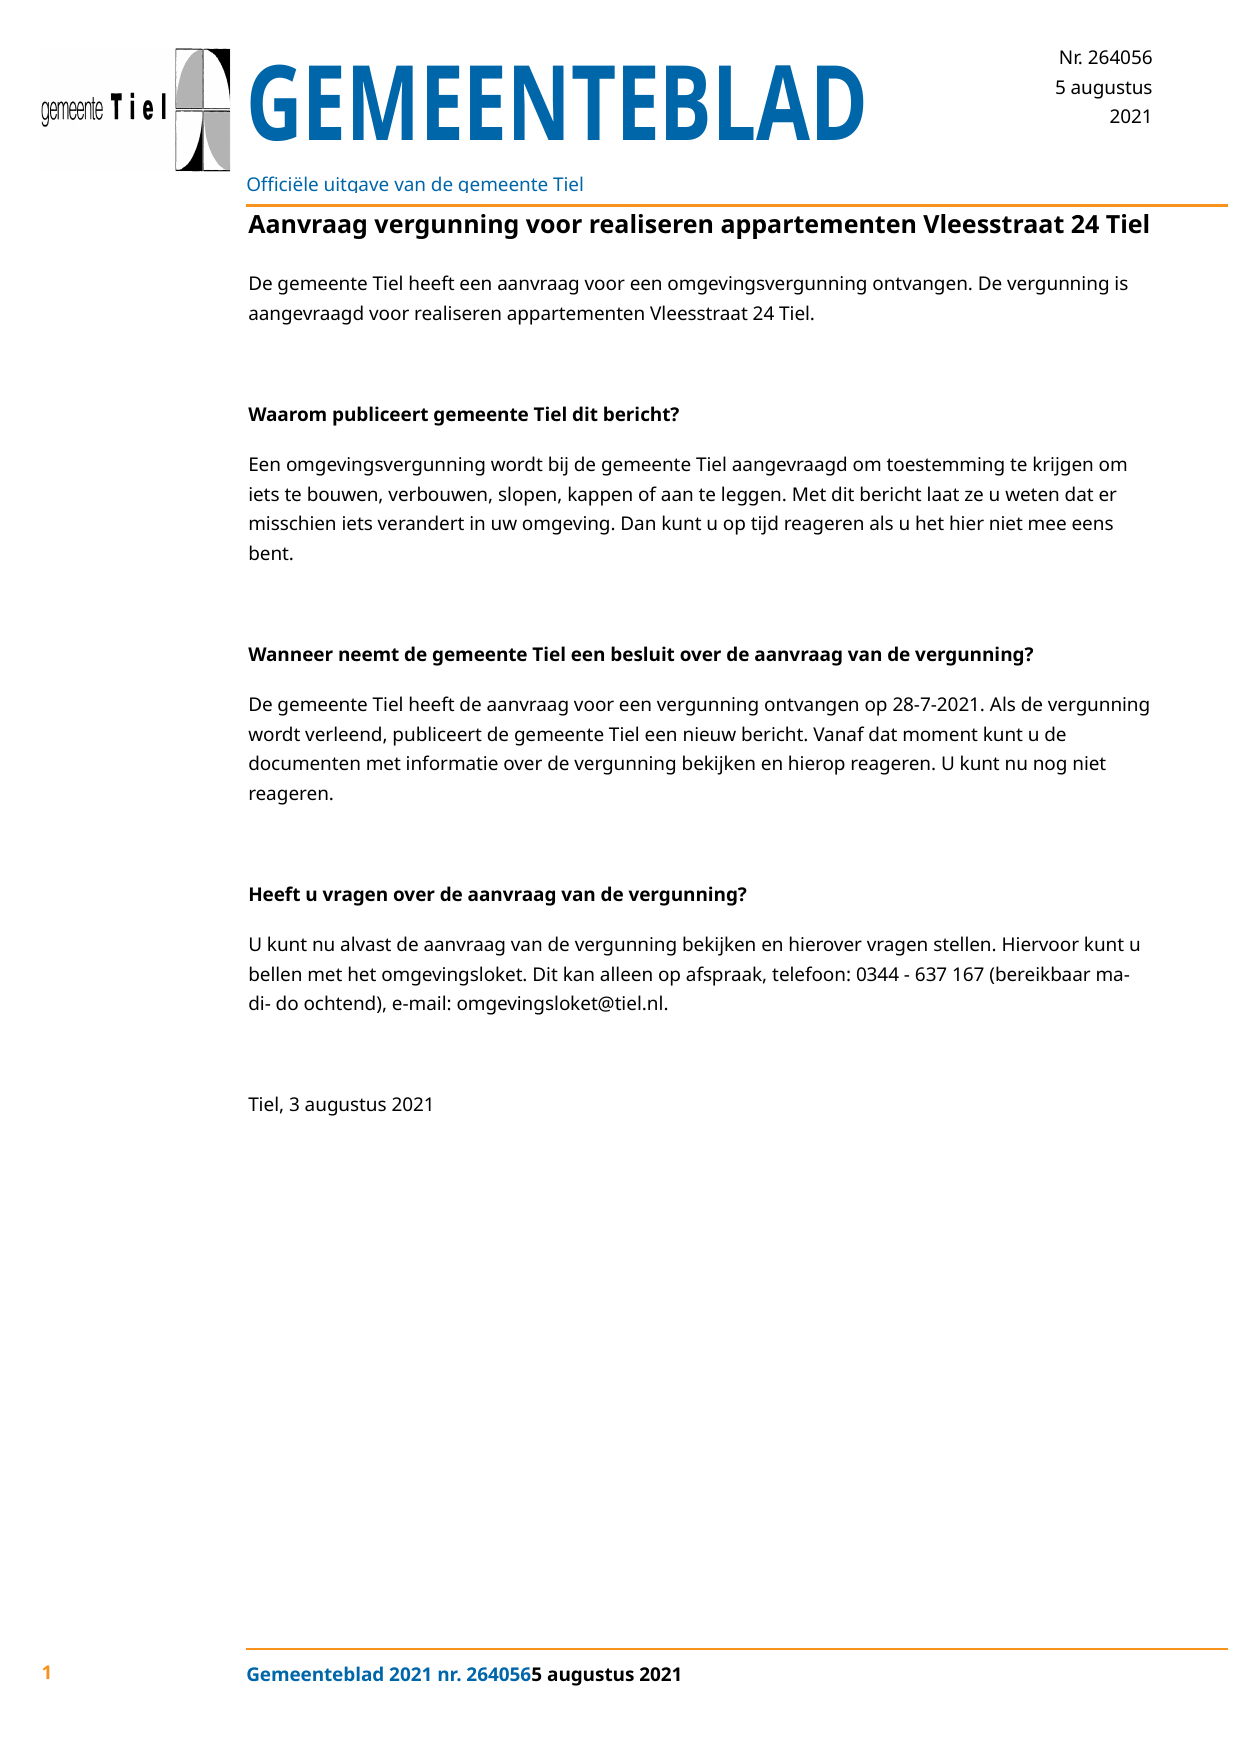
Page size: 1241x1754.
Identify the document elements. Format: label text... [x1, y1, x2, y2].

text Heeft u vragen over de aanvraag van de vergunning? [248, 881, 1152, 906]
picture [41, 47, 231, 172]
text Waarom publiceert gemeente Tiel dit bericht? [248, 401, 1152, 426]
text U kunt nu alvast de aanvraag van de vergunning bekijken en hierover vragen stellen. Hiervoor kunt u bellen met het omgevingsloket. Dit kan alleen op afspraak, telefoon: 0344 - 637 167 (bereikbaar ma-di- do ochtend), e-mail: omgevingsloket@tiel.nl. [248, 931, 1152, 1016]
text De gemeente Tiel heeft een aanvraag voor een omgevingsvergunning ontvangen. De vergunning is aangevraagd voor realiseren appartementen Vleesstraat 24 Tiel. [248, 270, 1152, 326]
text Aanvraag vergunning voor realiseren appartementen Vleesstraat 24 Tiel [248, 207, 1152, 241]
text Een omgevingsvergunning wordt bij de gemeente Tiel aangevraagd om toestemming te krijgen om iets te bouwen, verbouwen, slopen, kappen of aan te leggen. Met dit bericht laat ze u weten dat er misschien iets verandert in uw omgeving. Dan kunt u op tijd reageren als u het hier niet mee eens bent. [248, 451, 1152, 566]
text Tiel, 3 augustus 2021 [248, 1091, 1152, 1117]
text De gemeente Tiel heeft de aanvraag voor een vergunning ontvangen op 28-7-2021. Als de vergunning wordt verleend, publiceert de gemeente Tiel een nieuw bericht. Vanaf dat moment kunt u de documenten met informatie over de vergunning bekijken en hierop reageren. U kunt nu nog niet reageren. [248, 691, 1152, 806]
text Wanneer neemt de gemeente Tiel een besluit over de aanvraag van de vergunning? [248, 641, 1152, 666]
